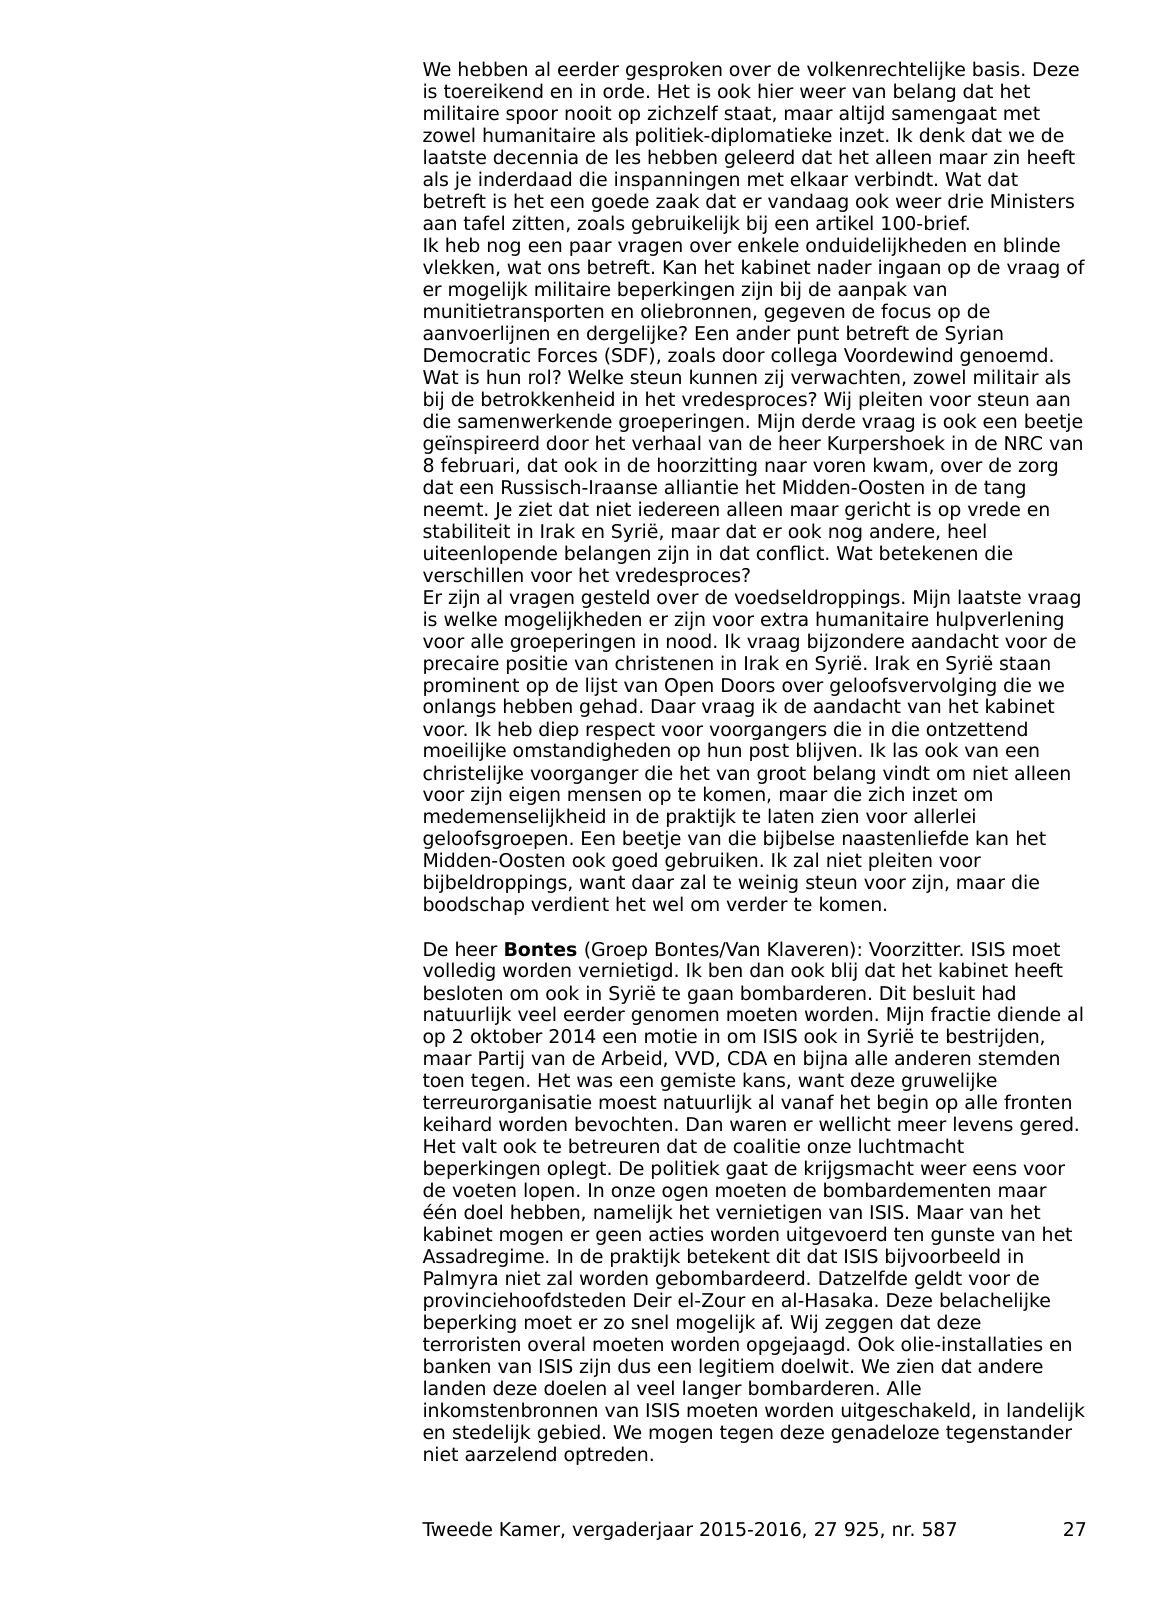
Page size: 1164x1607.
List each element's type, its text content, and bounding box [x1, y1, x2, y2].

text Ik heb nog een paar vragen over enkele onduidelijkheden en blinde vlekken, wat ons betreft. Kan het kabinet nader ingaan op de vraag of er mogelijk militaire beperkingen zijn bij de aanpak van munitietransporten en oliebronnen, gegeven de focus op de aanvoerlijnen en dergelijke? Een ander punt betreft de Syrian Democratic Forces (SDF), zoals door collega Voordewind genoemd. Wat is hun rol? Welke steun kunnen zij verwachten, zowel militair als bij de betrokkenheid in het vredesproces? Wij pleiten voor steun aan die samenwerkende groeperingen. Mijn derde vraag is ook een beetje geïnspireerd door het verhaal van de heer Kurpershoek in de NRC van 8 februari, dat ook in de hoorzitting naar voren kwam, over de zorg dat een Russisch-Iraanse alliantie het Midden-Oosten in de tang neemt. Je ziet dat niet iedereen alleen maar gericht is op vrede en stabiliteit in Irak en Syrië, maar dat er ook nog andere, heel uiteenlopende belangen zijn in dat conflict. Wat betekenen die verschillen voor het vredesproces? [422, 235, 1087, 587]
text De heer Bontes (Groep Bontes/Van Klaveren): Voorzitter. ISIS moet volledig worden vernietigd. Ik ben dan ook blij dat het kabinet heeft besloten om ook in Syrië te gaan bombarderen. Dit besluit had natuurlijk veel eerder genomen moeten worden. Mijn fractie diende al op 2 oktober 2014 een motie in om ISIS ook in Syrië te bestrijden, maar Partij van de Arbeid, VVD, CDA en bijna alle anderen stemden toen tegen. Het was een gemiste kans, want deze gruwelijke terreurorganisatie moest natuurlijk al vanaf het begin op alle fronten keihard worden bevochten. Dan waren er wellicht meer levens gered. [422, 938, 1087, 1136]
text We hebben al eerder gesproken over de volkenrechtelijke basis. Deze is toereikend en in orde. Het is ook hier weer van belang dat het militaire spoor nooit op zichzelf staat, maar altijd samengaat met zowel humanitaire als politiek-diplomatieke inzet. Ik denk dat we de laatste decennia de les hebben geleerd dat het alleen maar zin heeft als je inderdaad die inspanningen met elkaar verbindt. Wat dat betreft is het een goede zaak dat er vandaag ook weer drie Ministers aan tafel zitten, zoals gebruikelijk bij een artikel 100-brief. [422, 59, 1087, 235]
text Het valt ook te betreuren dat de coalitie onze luchtmacht beperkingen oplegt. De politiek gaat de krijgsmacht weer eens voor de voeten lopen. In onze ogen moeten de bombardementen maar één doel hebben, namelijk het vernietigen van ISIS. Maar van het kabinet mogen er geen acties worden uitgevoerd ten gunste van het Assadregime. In de praktijk betekent dit dat ISIS bijvoorbeeld in Palmyra niet zal worden gebombardeerd. Datzelfde geldt voor de provinciehoofdsteden Deir el-Zour en al-Hasaka. Deze belachelijke beperking moet er zo snel mogelijk af. Wij zeggen dat deze terroristen overal moeten worden opgejaagd. Ook olie-installaties en banken van ISIS zijn dus een legitiem doelwit. We zien dat andere landen deze doelen al veel langer bombarderen. Alle inkomstenbronnen van ISIS moeten worden uitgeschakeld, in landelijk en stedelijk gebied. We mogen tegen deze genadeloze tegenstander niet aarzelend optreden. [422, 1136, 1087, 1466]
text Er zijn al vragen gesteld over de voedseldroppings. Mijn laatste vraag is welke mogelijkheden er zijn voor extra humanitaire hulpverlening voor alle groeperingen in nood. Ik vraag bijzondere aandacht voor de precaire positie van christenen in Irak en Syrië. Irak en Syrië staan prominent op de lijst van Open Doors over geloofsvervolging die we onlangs hebben gehad. Daar vraag ik de aandacht van het kabinet voor. Ik heb diep respect voor voorgangers die in die ontzettend moeilijke omstandigheden op hun post blijven. Ik las ook van een christelijke voorganger die het van groot belang vindt om niet alleen voor zijn eigen mensen op te komen, maar die zich inzet om medemenselijkheid in de praktijk te laten zien voor allerlei geloofsgroepen. Een beetje van die bijbelse naastenliefde kan het Midden-Oosten ook goed gebruiken. Ik zal niet pleiten voor bijbeldroppings, want daar zal te weinig steun voor zijn, maar die boodschap verdient het wel om verder te komen. [422, 587, 1087, 916]
